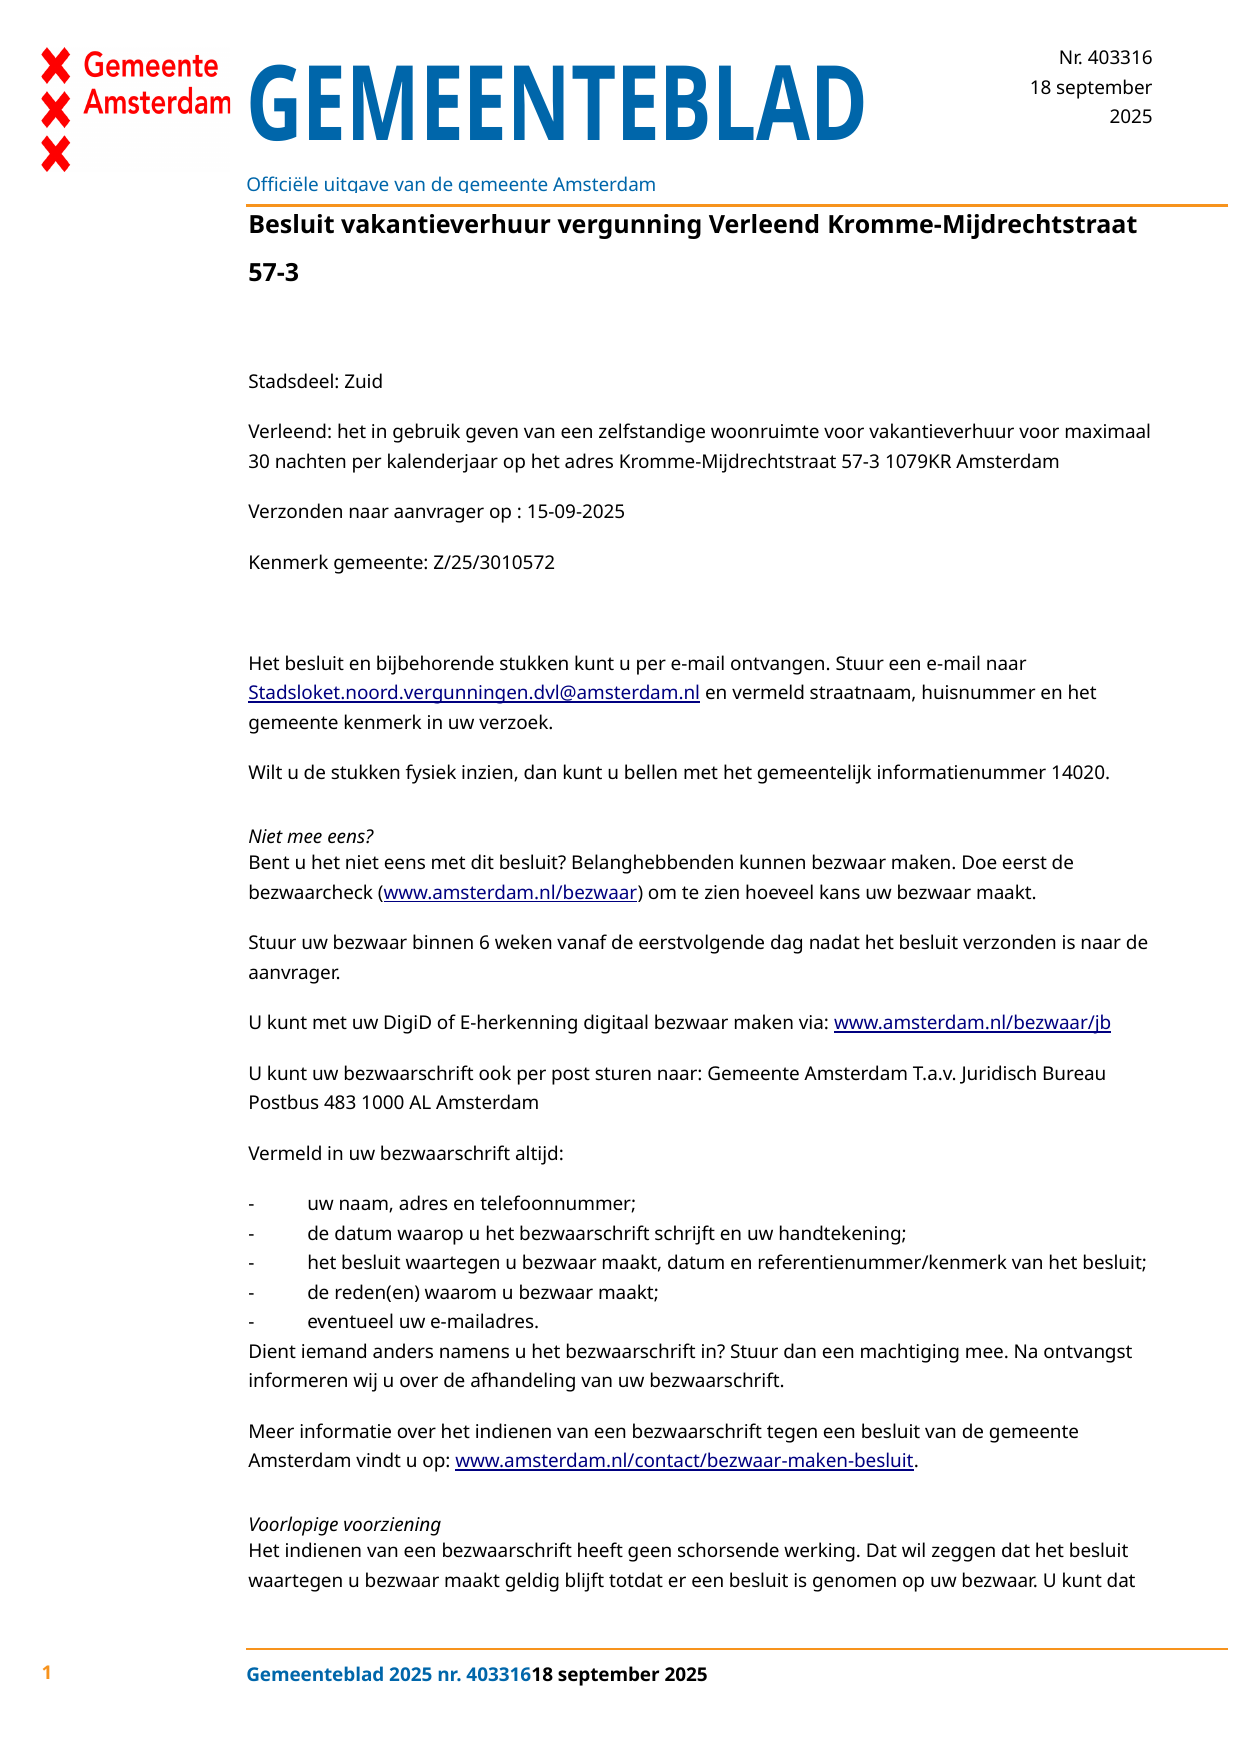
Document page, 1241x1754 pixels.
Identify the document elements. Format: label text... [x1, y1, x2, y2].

text Voorlopige voorziening [248, 1512, 1152, 1537]
list de reden(en) waarom u bezwaar maakt; [248, 1279, 1152, 1304]
picture [41, 47, 231, 172]
list eventueel uw e-mailadres. [248, 1308, 1152, 1334]
text Bent u het niet eens met dit besluit? Belanghebbenden kunnen bezwaar maken. Doe eerst de bezwaarcheck (www.amsterdam.nl/bezwaar) om te zien hoeveel kans uw bezwaar maakt. [248, 849, 1152, 904]
text Wilt u de stukken fysiek inzien, dan kunt u bellen met het gemeentelijk informatienummer 14020. [248, 759, 1152, 785]
text Verzonden naar aanvrager op : 15-09-2025 [248, 499, 1152, 524]
text Vermeld in uw bezwaarschrift altijd: [248, 1140, 1152, 1165]
text Stuur uw bezwaar binnen 6 weken vanaf de eerstvolgende dag nadat het besluit verzonden is naar de aanvrager. [248, 929, 1152, 984]
text Besluit vakantieverhuur vergunning Verleend Kromme-Mijdrechtstraat 57-3 [248, 207, 1152, 288]
text Niet mee eens? [248, 823, 1152, 849]
text U kunt uw bezwaarschrift ook per post sturen naar: Gemeente Amsterdam T.a.v. Juridisch Bureau Postbus 483 1000 AL Amsterdam [248, 1060, 1152, 1115]
text Het indienen van een bezwaarschrift heeft geen schorsende werking. Dat wil zeggen dat het besluit waartegen u bezwaar maakt geldig blijft totdat er een besluit is genomen op uw bezwaar. U kunt dat [248, 1537, 1152, 1593]
text Kenmerk gemeente: Z/25/3010572 [248, 549, 1152, 575]
text Meer informatie over het indienen van een bezwaarschrift tegen een besluit van de gemeente Amsterdam vindt u op: www.amsterdam.nl/contact/bezwaar-maken-besluit. [248, 1418, 1152, 1473]
text Stadsdeel: Zuid [248, 368, 1152, 394]
list uw naam, adres en telefoonnummer; [248, 1190, 1152, 1216]
list de datum waarop u het bezwaarschrift schrijft en uw handtekening; [248, 1220, 1152, 1245]
text U kunt met uw DigiD of E-herkenning digitaal bezwaar maken via: www.amsterdam.nl/bezwaar/jb [248, 1009, 1152, 1035]
text Het besluit en bijbehorende stukken kunt u per e-mail ontvangen. Stuur een e-mail naar Stadsloket.noord.vergunningen.dvl@amsterdam.nl en vermeld straatnaam, huisnummer en het gemeente kenmerk in uw verzoek. [248, 650, 1152, 735]
text Dient iemand anders namens u het bezwaarschrift in? Stuur dan een machtiging mee. Na ontvangst informeren wij u over de afhandeling van uw bezwaarschrift. [248, 1338, 1152, 1393]
list het besluit waartegen u bezwaar maakt, datum en referentienummer/kenmerk van het besluit; [248, 1249, 1152, 1275]
text Verleend: het in gebruik geven van een zelfstandige woonruimte voor vakantieverhuur voor maximaal 30 nachten per kalenderjaar op het adres Kromme-Mijdrechtstraat 57-3 1079KR Amsterdam [248, 419, 1152, 474]
